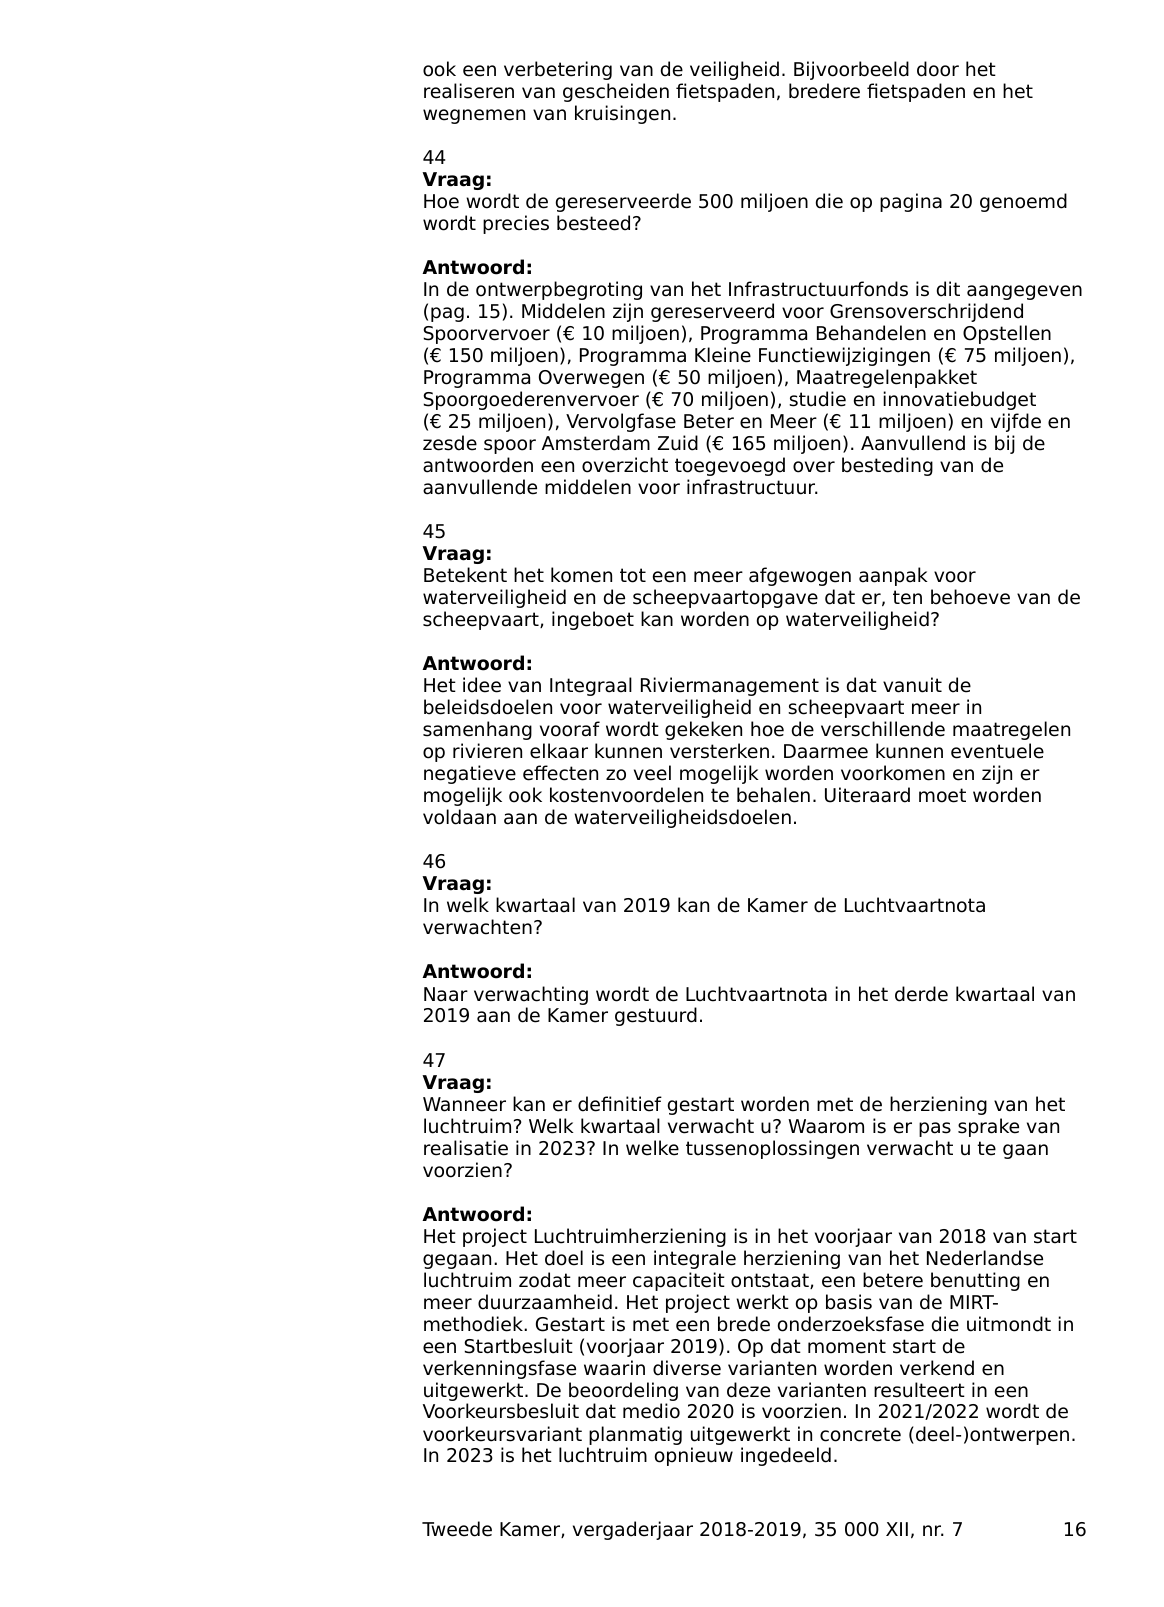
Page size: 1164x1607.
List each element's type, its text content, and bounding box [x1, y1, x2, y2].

text Vraag: [422, 169, 1087, 191]
text In welk kwartaal van 2019 kan de Kamer de Luchtvaartnota verwachten? [422, 895, 1087, 939]
text Betekent het komen tot een meer afgewogen aanpak voor waterveiligheid en de scheepvaartopgave dat er, ten behoeve van de scheepvaart, ingeboet kan worden op waterveiligheid? [422, 565, 1087, 631]
text Vraag: [422, 873, 1087, 895]
text Antwoord: [422, 961, 1087, 983]
text Antwoord: [422, 257, 1087, 279]
text Het project Luchtruimherziening is in het voorjaar van 2018 van start gegaan. Het doel is een integrale herziening van het Nederlandse luchtruim zodat meer capaciteit ontstaat, een betere benutting en meer duurzaamheid. Het project werkt op basis van de MIRT-methodiek. Gestart is met een brede onderzoeksfase die uitmondt in een Startbesluit (voorjaar 2019). Op dat moment start de verkenningsfase waarin diverse varianten worden verkend en uitgewerkt. De beoordeling van deze varianten resulteert in een Voorkeursbesluit dat medio 2020 is voorzien. In 2021/2022 wordt de voorkeursvariant planmatig uitgewerkt in concrete (deel-)ontwerpen. In 2023 is het luchtruim opnieuw ingedeeld. [422, 1226, 1087, 1467]
text In de ontwerpbegroting van het Infrastructuurfonds is dit aangegeven (pag. 15). Middelen zijn gereserveerd voor Grensoverschrijdend Spoorvervoer (€ 10 miljoen), Programma Behandelen en Opstellen (€ 150 miljoen), Programma Kleine Functiewijzigingen (€ 75 miljoen), Programma Overwegen (€ 50 miljoen), Maatregelenpakket Spoorgoederenvervoer (€ 70 miljoen), studie en innovatiebudget (€ 25 miljoen), Vervolgfase Beter en Meer (€ 11 miljoen) en vijfde en zesde spoor Amsterdam Zuid (€ 165 miljoen). Aanvullend is bij de antwoorden een overzicht toegevoegd over besteding van de aanvullende middelen voor infrastructuur. [422, 279, 1087, 499]
text Hoe wordt de gereserveerde 500 miljoen die op pagina 20 genoemd wordt precies besteed? [422, 191, 1087, 235]
text Wanneer kan er definitief gestart worden met de herziening van het luchtruim? Welk kwartaal verwacht u? Waarom is er pas sprake van realisatie in 2023? In welke tussenoplossingen verwacht u te gaan voorzien? [422, 1093, 1087, 1181]
text 46 [422, 851, 1087, 873]
text Vraag: [422, 1072, 1087, 1093]
text ook een verbetering van de veiligheid. Bijvoorbeeld door het realiseren van gescheiden fietspaden, bredere fietspaden en het wegnemen van kruisingen. [422, 59, 1087, 125]
text Antwoord: [422, 653, 1087, 675]
text Antwoord: [422, 1204, 1087, 1226]
text Het idee van Integraal Riviermanagement is dat vanuit de beleidsdoelen voor waterveiligheid en scheepvaart meer in samenhang vooraf wordt gekeken hoe de verschillende maatregelen op rivieren elkaar kunnen versterken. Daarmee kunnen eventuele negatieve effecten zo veel mogelijk worden voorkomen en zijn er mogelijk ook kostenvoordelen te behalen. Uiteraard moet worden voldaan aan de waterveiligheidsdoelen. [422, 675, 1087, 829]
text 47 [422, 1049, 1087, 1072]
text Naar verwachting wordt de Luchtvaartnota in het derde kwartaal van 2019 aan de Kamer gestuurd. [422, 983, 1087, 1027]
text 44 [422, 147, 1087, 169]
text Vraag: [422, 543, 1087, 565]
text 45 [422, 521, 1087, 543]
